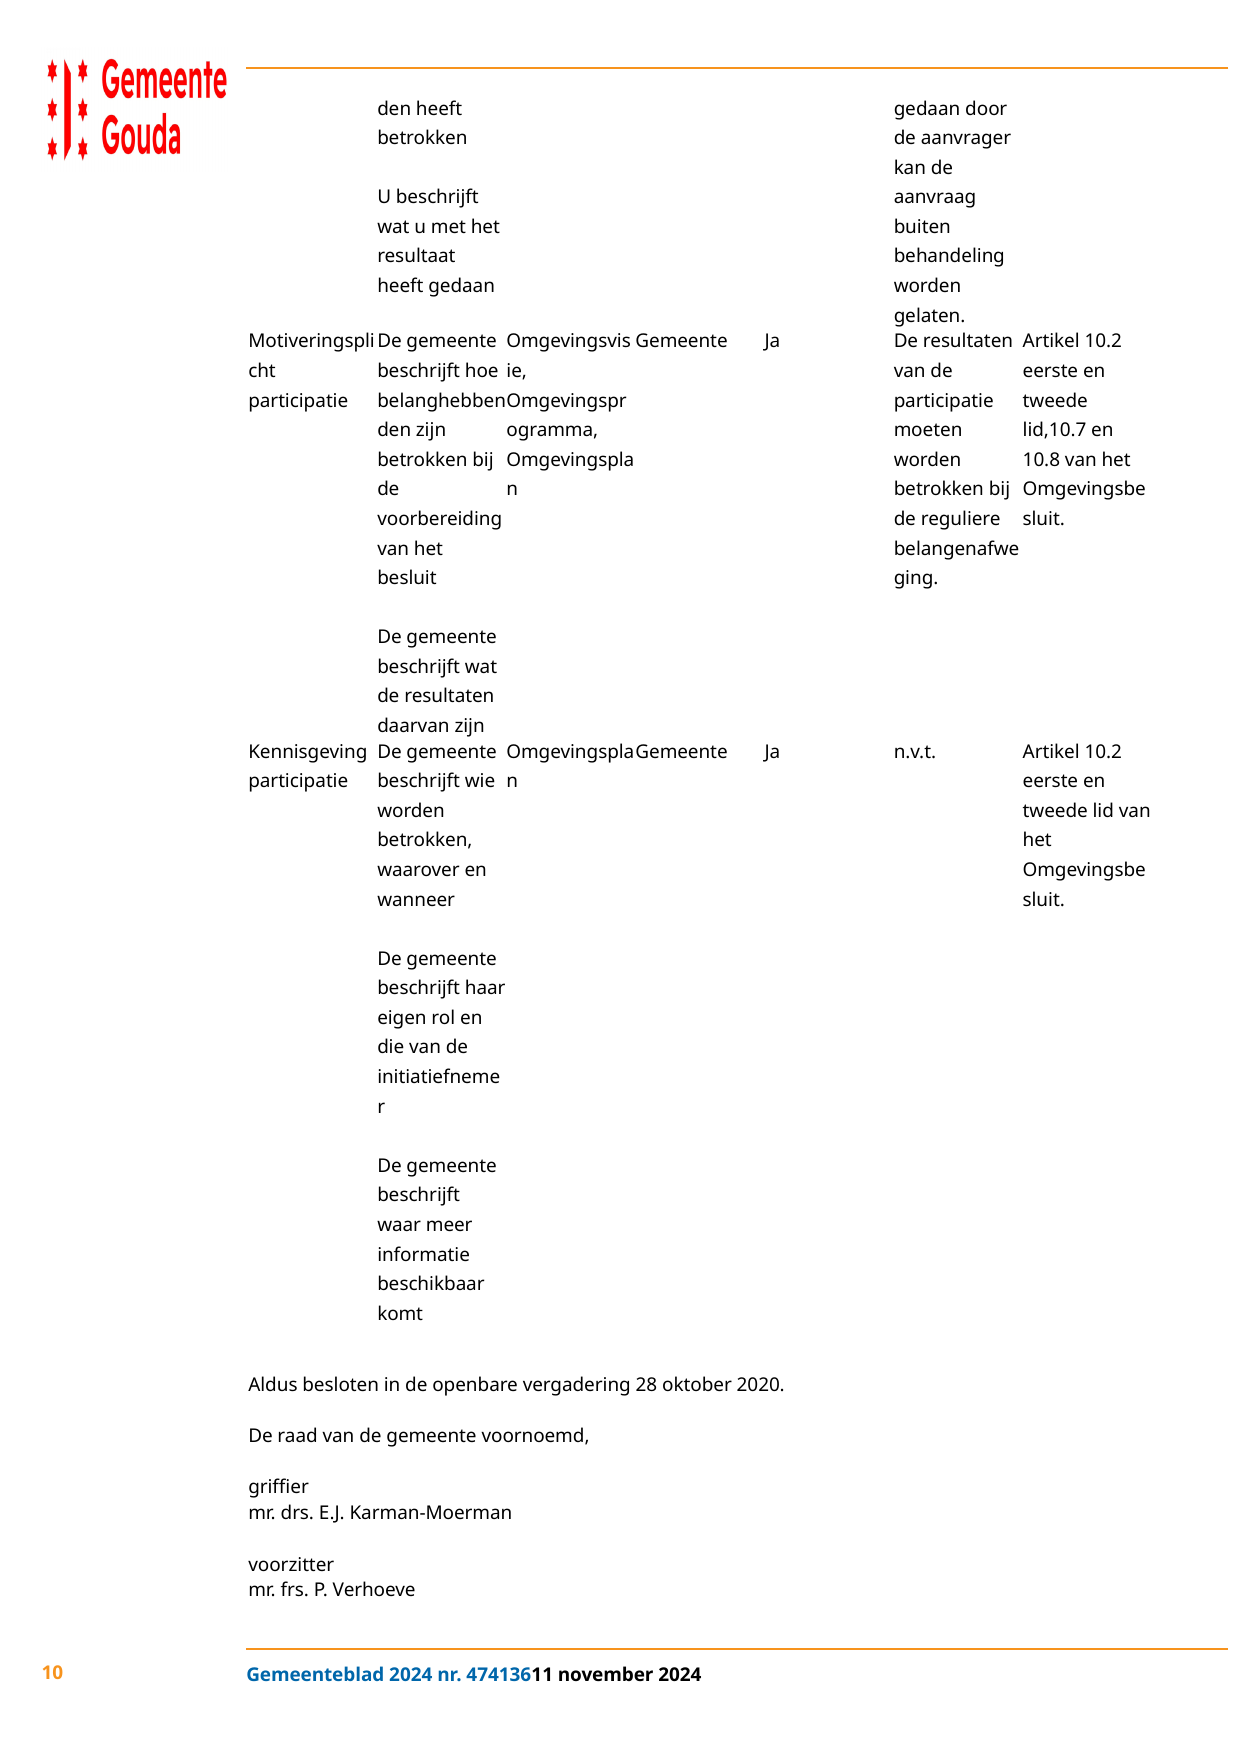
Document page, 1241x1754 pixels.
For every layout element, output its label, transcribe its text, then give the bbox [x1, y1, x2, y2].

table_cell Ja [764, 328, 893, 738]
table_cell Gemeente [635, 328, 764, 738]
text voorzitter [248, 1551, 1152, 1577]
table_cell [506, 95, 635, 328]
table_cell gedaan door de aanvrager kan de aanvraag buiten behandeling worden gelaten. [894, 95, 1022, 328]
text Aldus besloten in de openbare vergadering 28 oktober 2020. [248, 1371, 1152, 1396]
table_cell [635, 95, 764, 328]
table_cell [1023, 95, 1152, 328]
table_cell De gemeente beschrijft wie worden betrokken, waarover en wanneer De gemeente beschrijft haar eigen rol en die van de initiatiefnemer De gemeente beschrijft waar meer informatie beschikbaar komt [377, 738, 506, 1326]
text mr. frs. P. Verhoeve [248, 1577, 1152, 1602]
table_cell [248, 95, 377, 328]
table_cell Omgevingsvisie, Omgevingsprogramma, Omgevingsplan [506, 328, 635, 738]
table_cell n.v.t. [894, 738, 1022, 1326]
text griffier [248, 1474, 1152, 1499]
table_cell De resultaten van de participatie moeten worden betrokken bij de reguliere belangenafweging. [894, 328, 1022, 738]
table_cell Motiveringsplicht participatie [248, 328, 377, 738]
table_cell Gemeente [635, 738, 764, 1326]
table_cell Ja [764, 738, 893, 1326]
table_cell den heeft betrokken U beschrijft wat u met het resultaat heeft gedaan [377, 95, 506, 328]
table_cell Omgevingsplan [506, 738, 635, 1326]
table_cell Artikel 10.2 eerste en tweede lid,10.7 en 10.8 van het Omgevingsbesluit. [1023, 328, 1152, 738]
text mr. drs. E.J. Karman-Moerman [248, 1499, 1152, 1525]
picture [41, 47, 231, 172]
table_cell Artikel 10.2 eerste en tweede lid van het Omgevingsbesluit. [1023, 738, 1152, 1326]
text De raad van de gemeente voornoemd, [248, 1422, 1152, 1448]
table_cell Kennisgeving participatie [248, 738, 377, 1326]
table_cell [764, 95, 893, 328]
table_cell De gemeente beschrijft hoe belanghebbenden zijn betrokken bij de voorbereiding van het besluit De gemeente beschrijft wat de resultaten daarvan zijn [377, 328, 506, 738]
